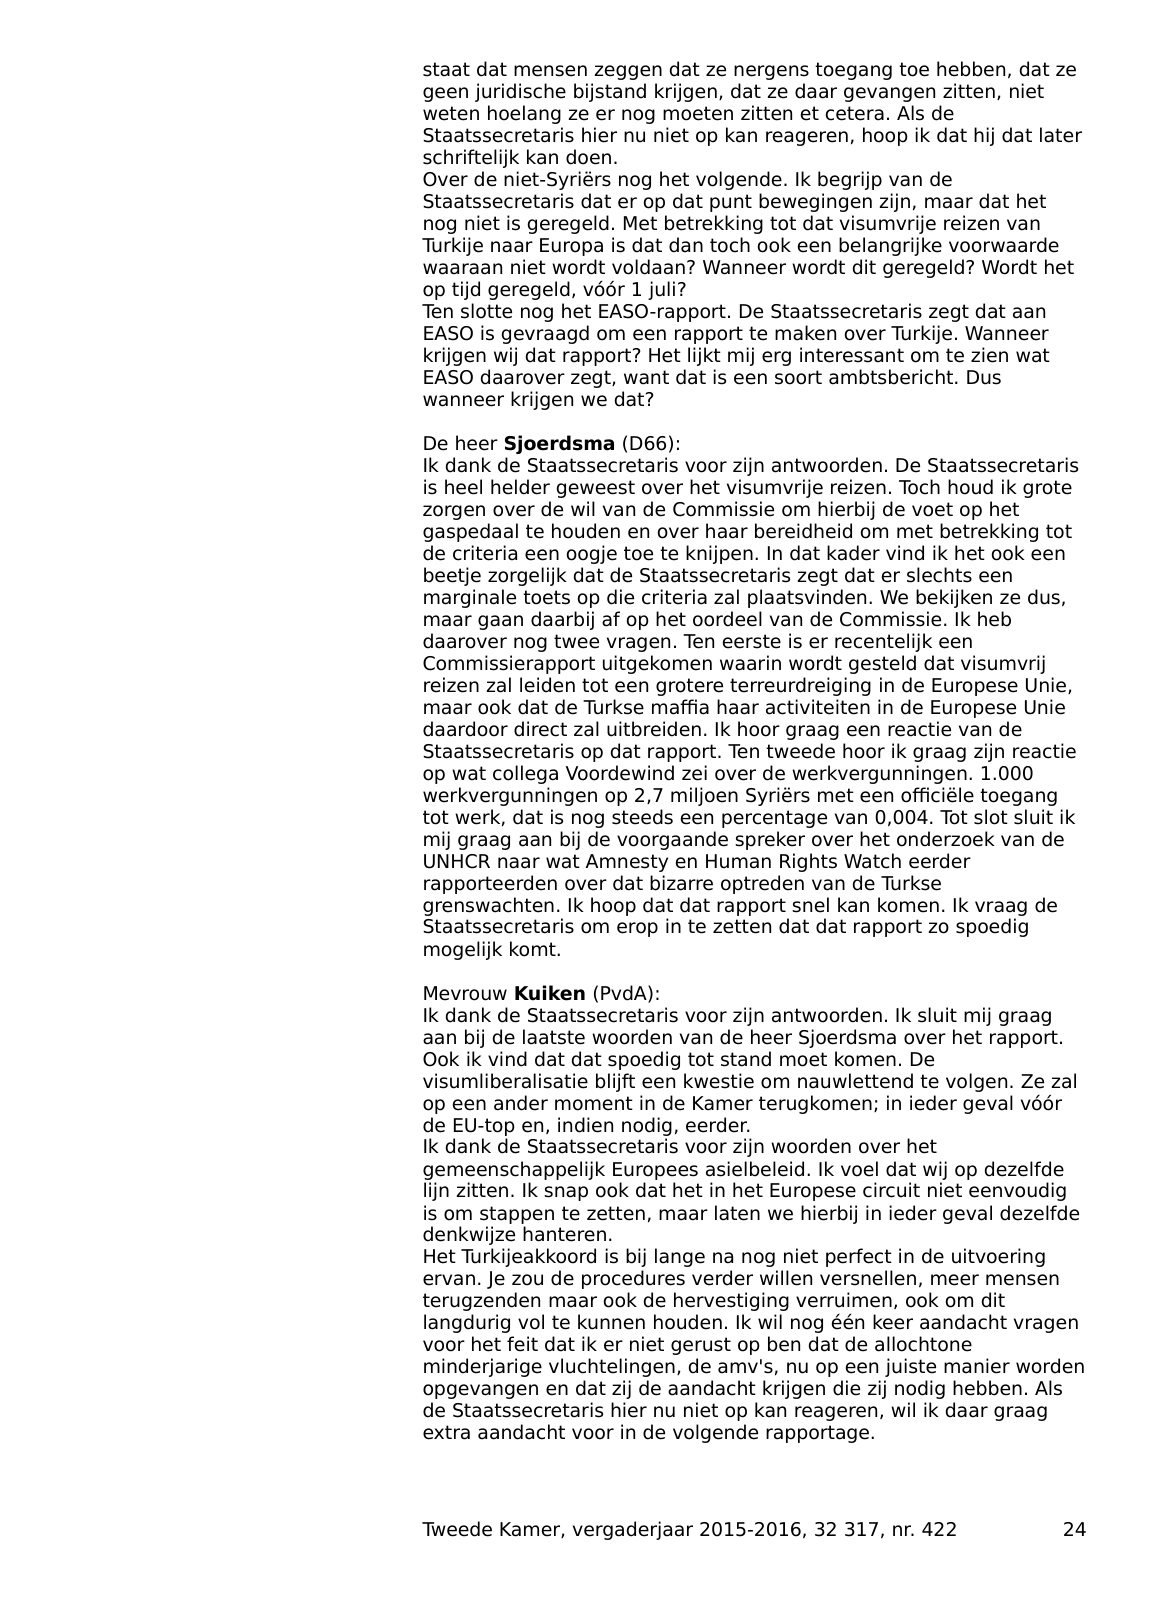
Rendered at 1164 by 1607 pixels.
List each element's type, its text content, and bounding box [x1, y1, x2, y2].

text De heer Sjoerdsma (D66): [422, 433, 1087, 455]
text Ten slotte nog het EASO-rapport. De Staatssecretaris zegt dat aan EASO is gevraagd om een rapport te maken over Turkije. Wanneer krijgen wij dat rapport? Het lijkt mij erg interessant om te zien wat EASO daarover zegt, want dat is een soort ambtsbericht. Dus wanneer krijgen we dat? [422, 301, 1087, 411]
text Ik dank de Staatssecretaris voor zijn woorden over het gemeenschappelijk Europees asielbeleid. Ik voel dat wij op dezelfde lijn zitten. Ik snap ook dat het in het Europese circuit niet eenvoudig is om stappen te zetten, maar laten we hierbij in ieder geval dezelfde denkwijze hanteren. [422, 1136, 1087, 1246]
text Het Turkijeakkoord is bij lange na nog niet perfect in de uitvoering ervan. Je zou de procedures verder willen versnellen, meer mensen terugzenden maar ook de hervestiging verruimen, ook om dit langdurig vol te kunnen houden. Ik wil nog één keer aandacht vragen voor het feit dat ik er niet gerust op ben dat de allochtone minderjarige vluchtelingen, de amv's, nu op een juiste manier worden opgevangen en dat zij de aandacht krijgen die zij nodig hebben. Als de Staatssecretaris hier nu niet op kan reageren, wil ik daar graag extra aandacht voor in de volgende rapportage. [422, 1246, 1087, 1444]
text Mevrouw Kuiken (PvdA): [422, 983, 1087, 1004]
text Ik dank de Staatssecretaris voor zijn antwoorden. Ik sluit mij graag aan bij de laatste woorden van de heer Sjoerdsma over het rapport. Ook ik vind dat dat spoedig tot stand moet komen. De visumliberalisatie blijft een kwestie om nauwlettend te volgen. Ze zal op een ander moment in de Kamer terugkomen; in ieder geval vóór de EU-top en, indien nodig, eerder. [422, 1004, 1087, 1136]
text Over de niet-Syriërs nog het volgende. Ik begrijp van de Staatssecretaris dat er op dat punt bewegingen zijn, maar dat het nog niet is geregeld. Met betrekking tot dat visumvrije reizen van Turkije naar Europa is dat dan toch ook een belangrijke voorwaarde waaraan niet wordt voldaan? Wanneer wordt dit geregeld? Wordt het op tijd geregeld, vóór 1 juli? [422, 169, 1087, 301]
text staat dat mensen zeggen dat ze nergens toegang toe hebben, dat ze geen juridische bijstand krijgen, dat ze daar gevangen zitten, niet weten hoelang ze er nog moeten zitten et cetera. Als de Staatssecretaris hier nu niet op kan reageren, hoop ik dat hij dat later schriftelijk kan doen. [422, 59, 1087, 169]
text Ik dank de Staatssecretaris voor zijn antwoorden. De Staatssecretaris is heel helder geweest over het visumvrije reizen. Toch houd ik grote zorgen over de wil van de Commissie om hierbij de voet op het gaspedaal te houden en over haar bereidheid om met betrekking tot de criteria een oogje toe te knijpen. In dat kader vind ik het ook een beetje zorgelijk dat de Staatssecretaris zegt dat er slechts een marginale toets op die criteria zal plaatsvinden. We bekijken ze dus, maar gaan daarbij af op het oordeel van de Commissie. Ik heb daarover nog twee vragen. Ten eerste is er recentelijk een Commissierapport uitgekomen waarin wordt gesteld dat visumvrij reizen zal leiden tot een grotere terreurdreiging in de Europese Unie, maar ook dat de Turkse maffia haar activiteiten in de Europese Unie daardoor direct zal uitbreiden. Ik hoor graag een reactie van de Staatssecretaris op dat rapport. Ten tweede hoor ik graag zijn reactie op wat collega Voordewind zei over de werkvergunningen. 1.000 werkvergunningen op 2,7 miljoen Syriërs met een officiële toegang tot werk, dat is nog steeds een percentage van 0,004. Tot slot sluit ik mij graag aan bij de voorgaande spreker over het onderzoek van de UNHCR naar wat Amnesty en Human Rights Watch eerder rapporteerden over dat bizarre optreden van de Turkse grenswachten. Ik hoop dat dat rapport snel kan komen. Ik vraag de Staatssecretaris om erop in te zetten dat dat rapport zo spoedig mogelijk komt. [422, 455, 1087, 960]
